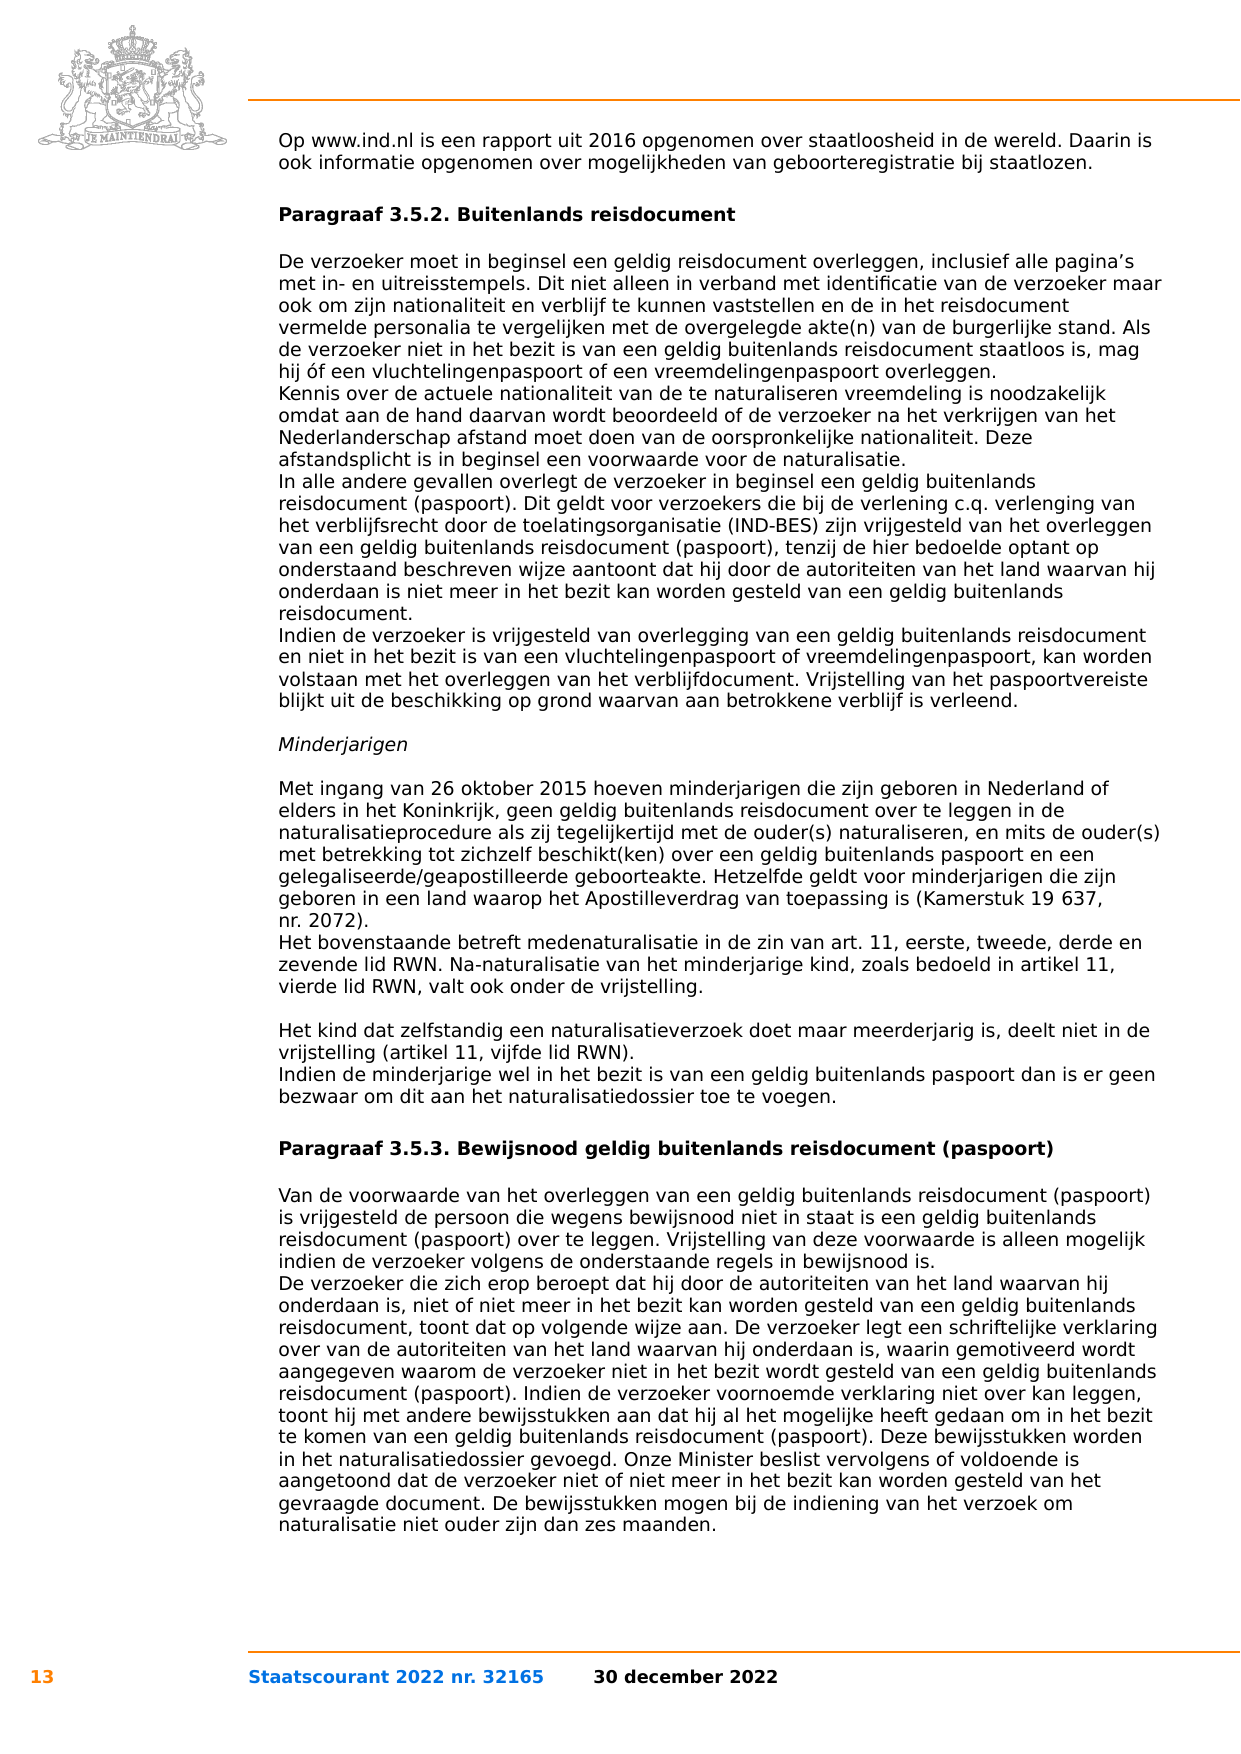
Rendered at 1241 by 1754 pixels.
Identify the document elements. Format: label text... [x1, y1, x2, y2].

text Kennis over de actuele nationaliteit van de te naturaliseren vreemdeling is noodzakelijk omdat aan de hand daarvan wordt beoordeeld of de verzoeker na het verkrijgen van het Nederlanderschap afstand moet doen van de oorspronkelijke nationaliteit. Deze afstandsplicht is in beginsel een voorwaarde voor de naturalisatie. [278, 383, 1163, 471]
text De verzoeker moet in beginsel een geldig reisdocument overleggen, inclusief alle pagina’s met in- en uitreisstempels. Dit niet alleen in verband met identificatie van de verzoeker maar ook om zijn nationaliteit en verblijf te kunnen vaststellen en de in het reisdocument vermelde personalia te vergelijken met de overgelegde akte(n) van de burgerlijke stand. Als de verzoeker niet in het bezit is van een geldig buitenlands reisdocument staatloos is, mag hij óf een vluchtelingenpaspoort of een vreemdelingenpaspoort overleggen. [278, 251, 1163, 383]
text Op www.ind.nl is een rapport uit 2016 opgenomen over staatloosheid in de wereld. Daarin is ook informatie opgenomen over mogelijkheden van geboorteregistratie bij staatlozen. [278, 130, 1163, 174]
subtitle Paragraaf 3.5.2. Buitenlands reisdocument [278, 204, 1163, 226]
text Het kind dat zelfstandig een naturalisatieverzoek doet maar meerderjarig is, deelt niet in de vrijstelling (artikel 11, vijfde lid RWN). [278, 1020, 1163, 1064]
text Van de voorwaarde van het overleggen van een geldig buitenlands reisdocument (paspoort) is vrijgesteld de persoon die wegens bewijsnood niet in staat is een geldig buitenlands reisdocument (paspoort) over te leggen. Vrijstelling van deze voorwaarde is alleen mogelijk indien de verzoeker volgens de onderstaande regels in bewijsnood is. [278, 1185, 1163, 1273]
picture [38, 25, 227, 150]
text Indien de verzoeker is vrijgesteld van overlegging van een geldig buitenlands reisdocument en niet in het bezit is van een vluchtelingenpaspoort of vreemdelingenpaspoort, kan worden volstaan met het overleggen van het verblijfdocument. Vrijstelling van het paspoortvereiste blijkt uit de beschikking op grond waarvan aan betrokkene verblijf is verleend. [278, 624, 1163, 712]
text De verzoeker die zich erop beroept dat hij door de autoriteiten van het land waarvan hij onderdaan is, niet of niet meer in het bezit kan worden gesteld van een geldig buitenlands reisdocument, toont dat op volgende wijze aan. De verzoeker legt een schriftelijke verklaring over van de autoriteiten van het land waarvan hij onderdaan is, waarin gemotiveerd wordt aangegeven waarom de verzoeker niet in het bezit wordt gesteld van een geldig buitenlands reisdocument (paspoort). Indien de verzoeker voornoemde verklaring niet over kan leggen, toont hij met andere bewijsstukken aan dat hij al het mogelijke heeft gedaan om in het bezit te komen van een geldig buitenlands reisdocument (paspoort). Deze bewijsstukken worden in het naturalisatiedossier gevoegd. Onze Minister beslist vervolgens of voldoende is aangetoond dat de verzoeker niet of niet meer in het bezit kan worden gesteld van het gevraagde document. De bewijsstukken mogen bij de indiening van het verzoek om naturalisatie niet ouder zijn dan zes maanden. [278, 1273, 1163, 1536]
text In alle andere gevallen overlegt de verzoeker in beginsel een geldig buitenlands reisdocument (paspoort). Dit geldt voor verzoekers die bij de verlening c.q. verlenging van het verblijfsrecht door de toelatingsorganisatie (IND-BES) zijn vrijgesteld van het overleggen van een geldig buitenlands reisdocument (paspoort), tenzij de hier bedoelde optant op onderstaand beschreven wijze aantoont dat hij door de autoriteiten van het land waarvan hij onderdaan is niet meer in het bezit kan worden gesteld van een geldig buitenlands reisdocument. [278, 471, 1163, 624]
subtitle Minderjarigen [278, 734, 1163, 756]
text Indien de minderjarige wel in het bezit is van een geldig buitenlands paspoort dan is er geen bezwaar om dit aan het naturalisatiedossier toe te voegen. [278, 1064, 1163, 1108]
text Het bovenstaande betreft medenaturalisatie in de zin van art. 11, eerste, tweede, derde en zevende lid RWN. Na-naturalisatie van het minderjarige kind, zoals bedoeld in artikel 11, vierde lid RWN, valt ook onder de vrijstelling. [278, 932, 1163, 998]
text Met ingang van 26 oktober 2015 hoeven minderjarigen die zijn geboren in Nederland of elders in het Koninkrijk, geen geldig buitenlands reisdocument over te leggen in de naturalisatieprocedure als zij tegelijkertijd met de ouder(s) naturaliseren, en mits de ouder(s) met betrekking tot zichzelf beschikt(ken) over een geldig buitenlands paspoort en een gelegaliseerde/geapostilleerde geboorteakte. Hetzelfde geldt voor minderjarigen die zijn geboren in een land waarop het Apostilleverdrag van toepassing is (Kamerstuk 19 637, nr. 2072). [278, 778, 1163, 932]
subtitle Paragraaf 3.5.3. Bewijsnood geldig buitenlands reisdocument (paspoort) [278, 1138, 1163, 1160]
